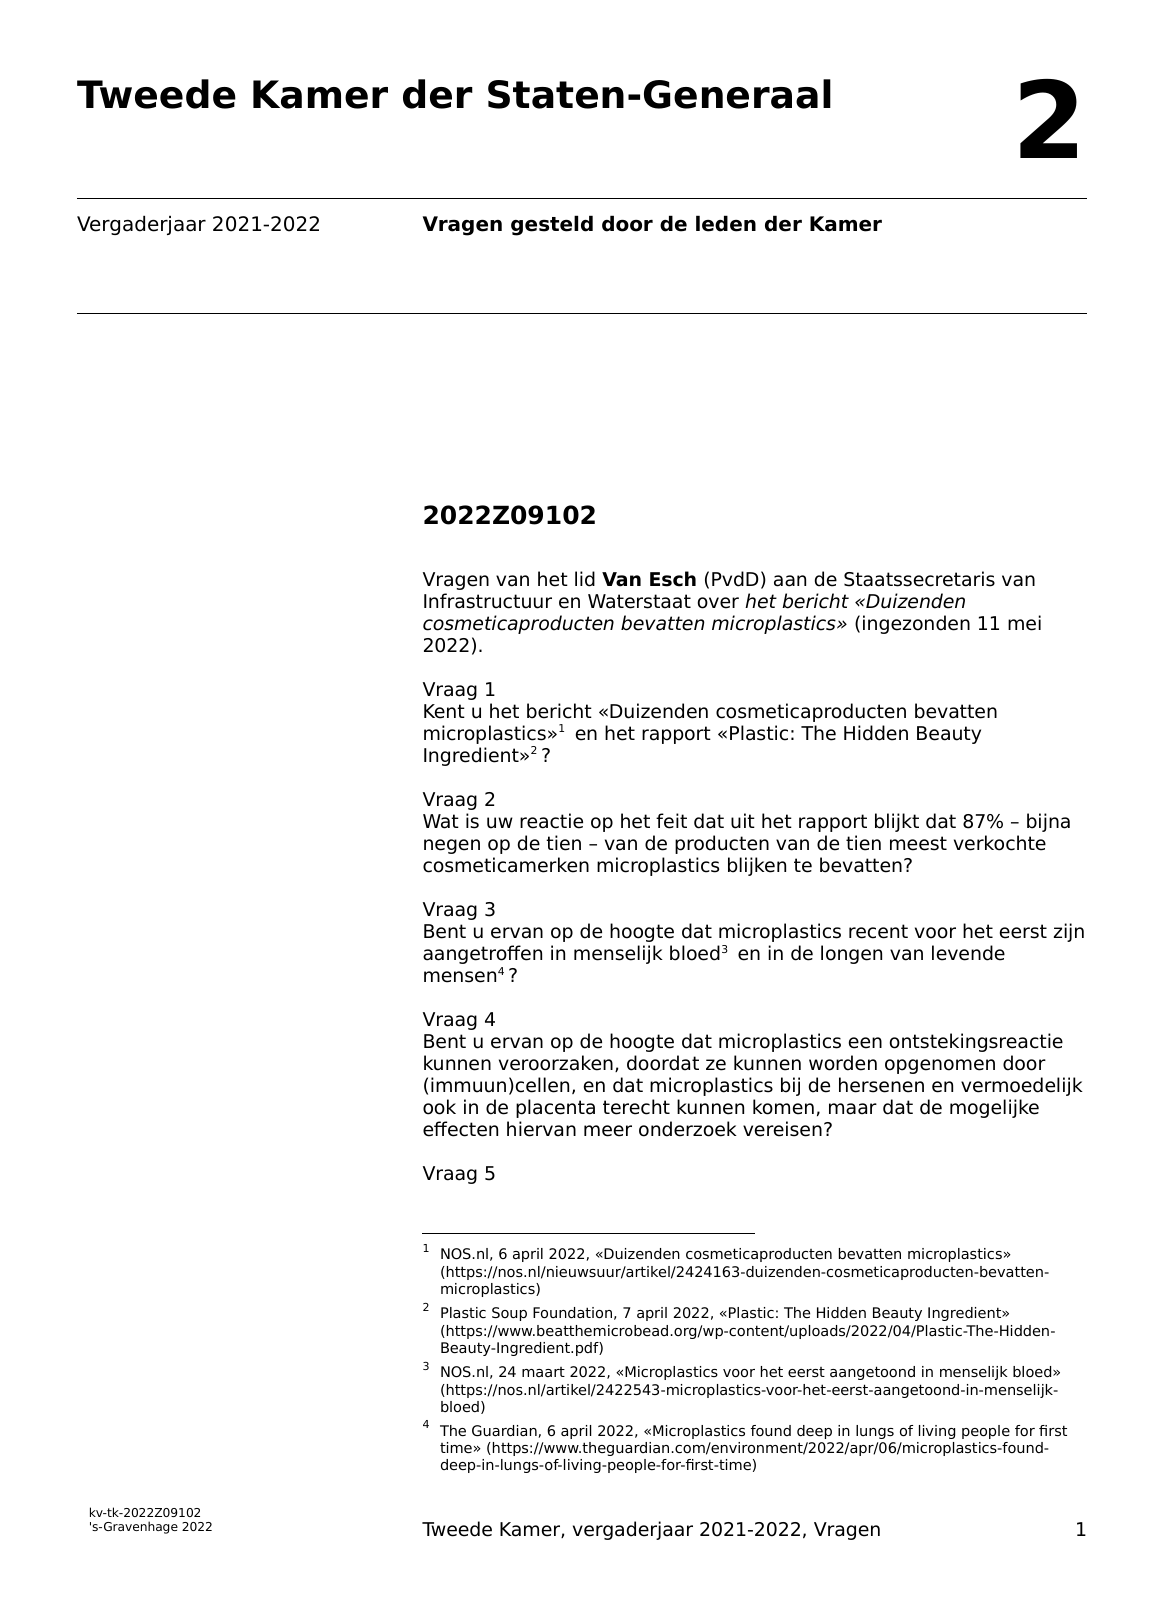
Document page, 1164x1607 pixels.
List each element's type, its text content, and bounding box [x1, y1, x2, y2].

text Bent u ervan op de hoogte dat microplastics recent voor het eerst zijn aangetroffen in menselijk bloed en in de longen van levende mensen? [422, 921, 1087, 987]
text NOS.nl, 24 maart 2022, «Microplastics voor het eerst aangetoond in menselijk bloed» (https://nos.nl/artikel/2422543-microplastics-voor-het-eerst-aangetoond-in-menselijk-bloed) [422, 1360, 1087, 1416]
text Vraag 3 [422, 899, 1087, 921]
text kv-tk-2022Z09102 [88, 1506, 323, 1520]
text Vraag 4 [422, 1009, 1087, 1031]
text Vragen van het lid Van Esch (PvdD) aan de Staatssecretaris van Infrastructuur en Waterstaat over het bericht «Duizenden cosmeticaproducten bevatten microplastics» (ingezonden 11 mei 2022). [422, 569, 1087, 657]
text 2022Z09102 [422, 501, 1087, 531]
text NOS.nl, 6 april 2022, «Duizenden cosmeticaproducten bevatten microplastics» (https://nos.nl/nieuwsuur/artikel/2424163-duizenden-cosmeticaproducten-bevatten-microplastics) [422, 1242, 1087, 1298]
text 's-Gravenhage 2022 [88, 1520, 323, 1534]
table_cell Vergaderjaar 2021-2022 [77, 199, 422, 313]
text Vraag 2 [422, 789, 1087, 811]
text Plastic Soup Foundation, 7 april 2022, «Plastic: The Hidden Beauty Ingredient» (https://www.beatthemicrobead.org/wp-content/uploads/2022/04/Plastic-The-Hidden-Beauty-Ingredient.pdf) [422, 1301, 1087, 1357]
text Wat is uw reactie op het feit dat uit het rapport blijkt dat 87% – bijna negen op de tien – van de producten van de tien meest verkochte cosmeticamerken microplastics blijken te bevatten? [422, 811, 1087, 877]
table_header 2 [886, 59, 1087, 198]
text The Guardian, 6 april 2022, «Microplastics found deep in lungs of living people for first time» (https://www.theguardian.com/environment/2022/apr/06/microplastics-found-deep-in-lungs-of-living-people-for-first-time) [422, 1418, 1087, 1474]
table_header Tweede Kamer der Staten-Generaal [77, 59, 886, 198]
table_cell Vragen gesteld door de leden der Kamer [422, 199, 1087, 313]
text Kent u het bericht «Duizenden cosmeticaproducten bevatten microplastics» en het rapport «Plastic: The Hidden Beauty Ingredient»? [422, 701, 1087, 767]
text Vraag 1 [422, 679, 1087, 701]
text Vraag 5 [422, 1163, 1087, 1185]
text Bent u ervan op de hoogte dat microplastics een ontstekingsreactie kunnen veroorzaken, doordat ze kunnen worden opgenomen door (immuun)cellen, en dat microplastics bij de hersenen en vermoedelijk ook in de placenta terecht kunnen komen, maar dat de mogelijke effecten hiervan meer onderzoek vereisen? [422, 1031, 1087, 1141]
